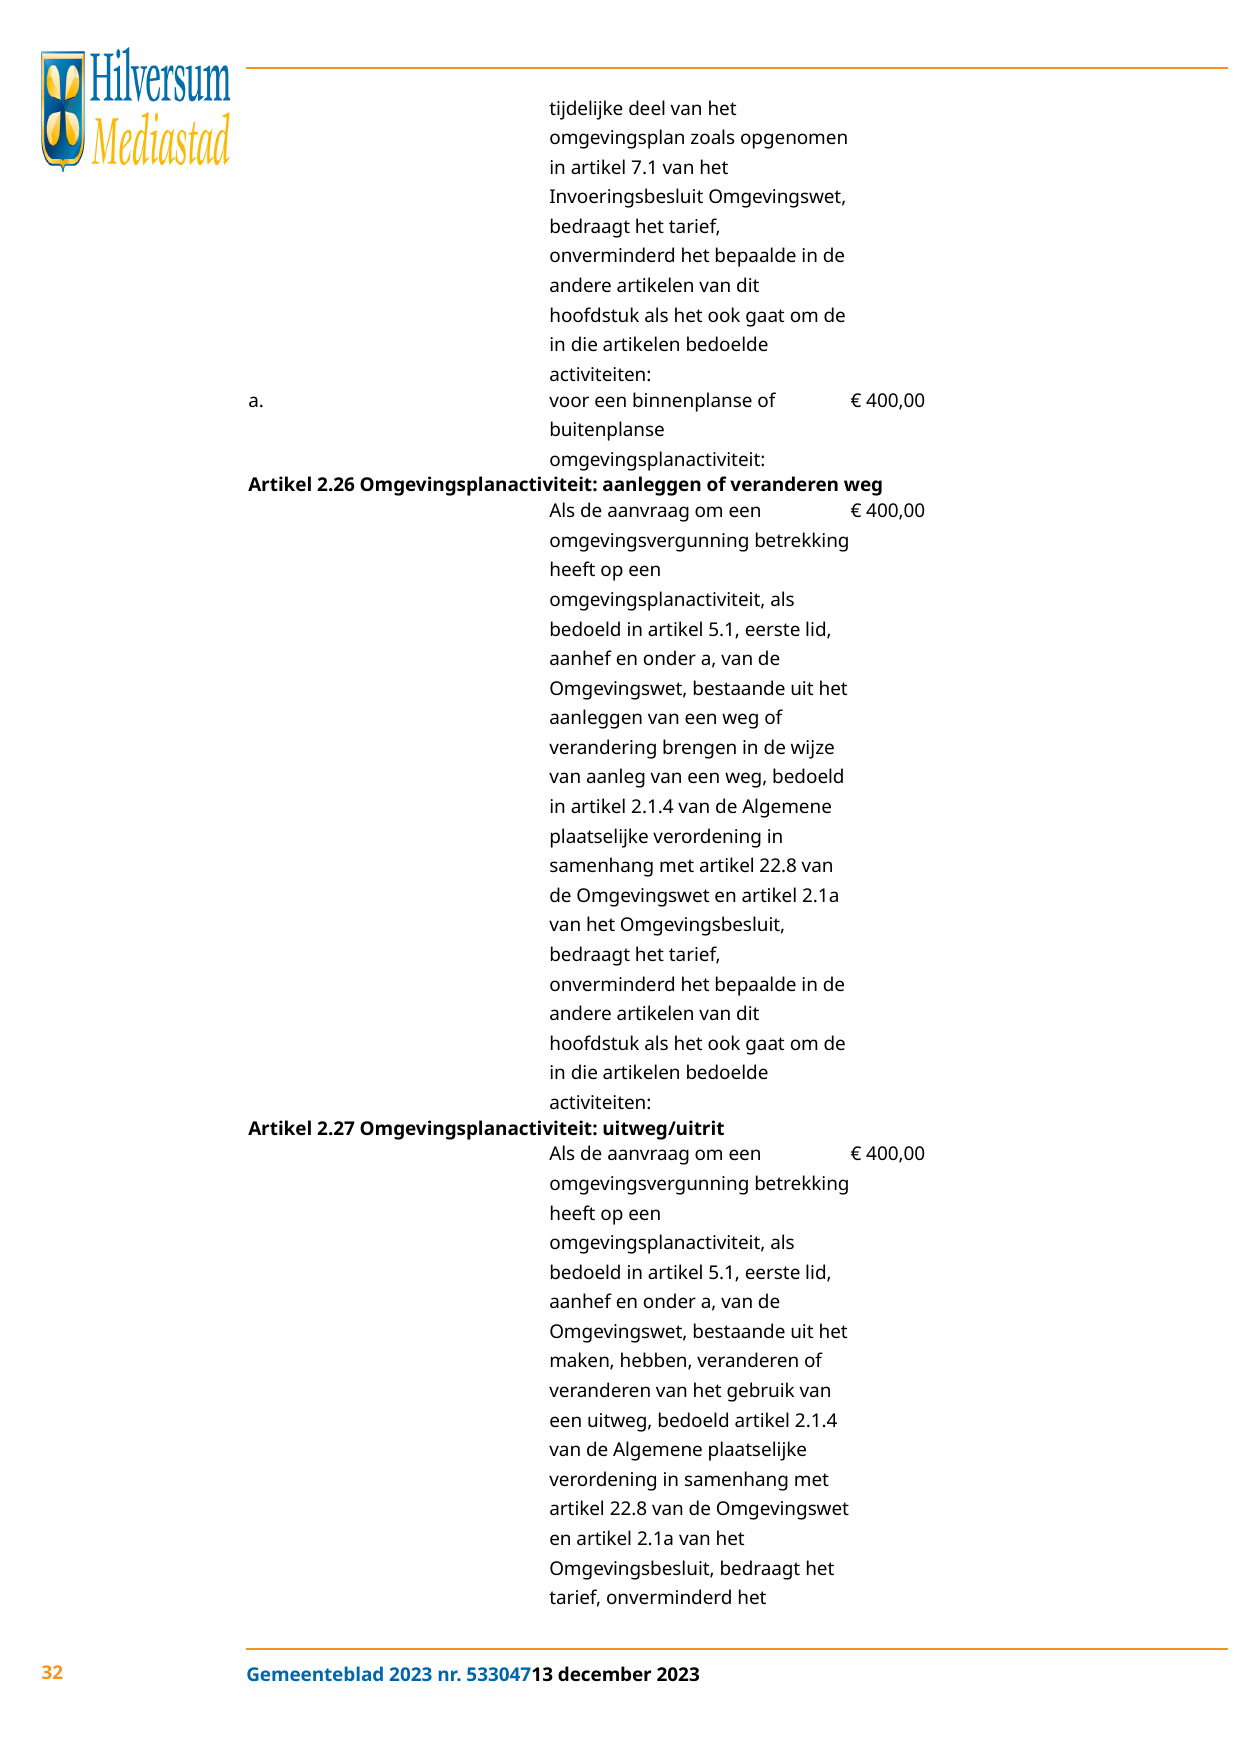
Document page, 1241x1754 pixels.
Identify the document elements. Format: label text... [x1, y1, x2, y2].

table_cell [248, 95, 549, 387]
table_cell voor een binnenplanse of buitenplanse omgevingsplanactiviteit: [549, 387, 850, 472]
table_cell Als de aanvraag om een omgevingsvergunning betrekking heeft op een omgevingsplanactiviteit, als bedoeld in artikel 5.1, eerste lid, aanhef en onder a, van de Omgevingswet, bestaande uit het maken, hebben, veranderen of veranderen van het gebruik van een uitweg, bedoeld artikel 2.1.4 van de Algemene plaatselijke verordening in samenhang met artikel 22.8 van de Omgevingswet en artikel 2.1a van het Omgevingsbesluit, bedraagt het tarief, onverminderd het [549, 1141, 850, 1610]
table_cell tijdelijke deel van het omgevingsplan zoals opgenomen in artikel 7.1 van het Invoeringsbesluit Omgevingswet, bedraagt het tarief, onverminderd het bepaalde in de andere artikelen van dit hoofdstuk als het ook gaat om de in die artikelen bedoelde activiteiten: [549, 95, 850, 387]
table_cell € 400,00 [850, 387, 1152, 472]
table_cell Artikel 2.26 Omgevingsplanactiviteit: aanleggen of veranderen weg [248, 472, 1152, 497]
table_cell [850, 95, 1152, 387]
table_cell [248, 498, 549, 1115]
table_cell € 400,00 [850, 1141, 1152, 1610]
table_cell € 400,00 [850, 498, 1152, 1115]
table_cell Artikel 2.27 Omgevingsplanactiviteit: uitweg/uitrit [248, 1115, 1152, 1141]
table_cell a. [248, 387, 549, 472]
picture [41, 47, 231, 172]
table_cell Als de aanvraag om een omgevingsvergunning betrekking heeft op een omgevingsplanactiviteit, als bedoeld in artikel 5.1, eerste lid, aanhef en onder a, van de Omgevingswet, bestaande uit het aanleggen van een weg of verandering brengen in de wijze van aanleg van een weg, bedoeld in artikel 2.1.4 van de Algemene plaatselijke verordening in samenhang met artikel 22.8 van de Omgevingswet en artikel 2.1a van het Omgevingsbesluit, bedraagt het tarief, onverminderd het bepaalde in de andere artikelen van dit hoofdstuk als het ook gaat om de in die artikelen bedoelde activiteiten: [549, 498, 850, 1115]
table_cell [248, 1141, 549, 1610]
